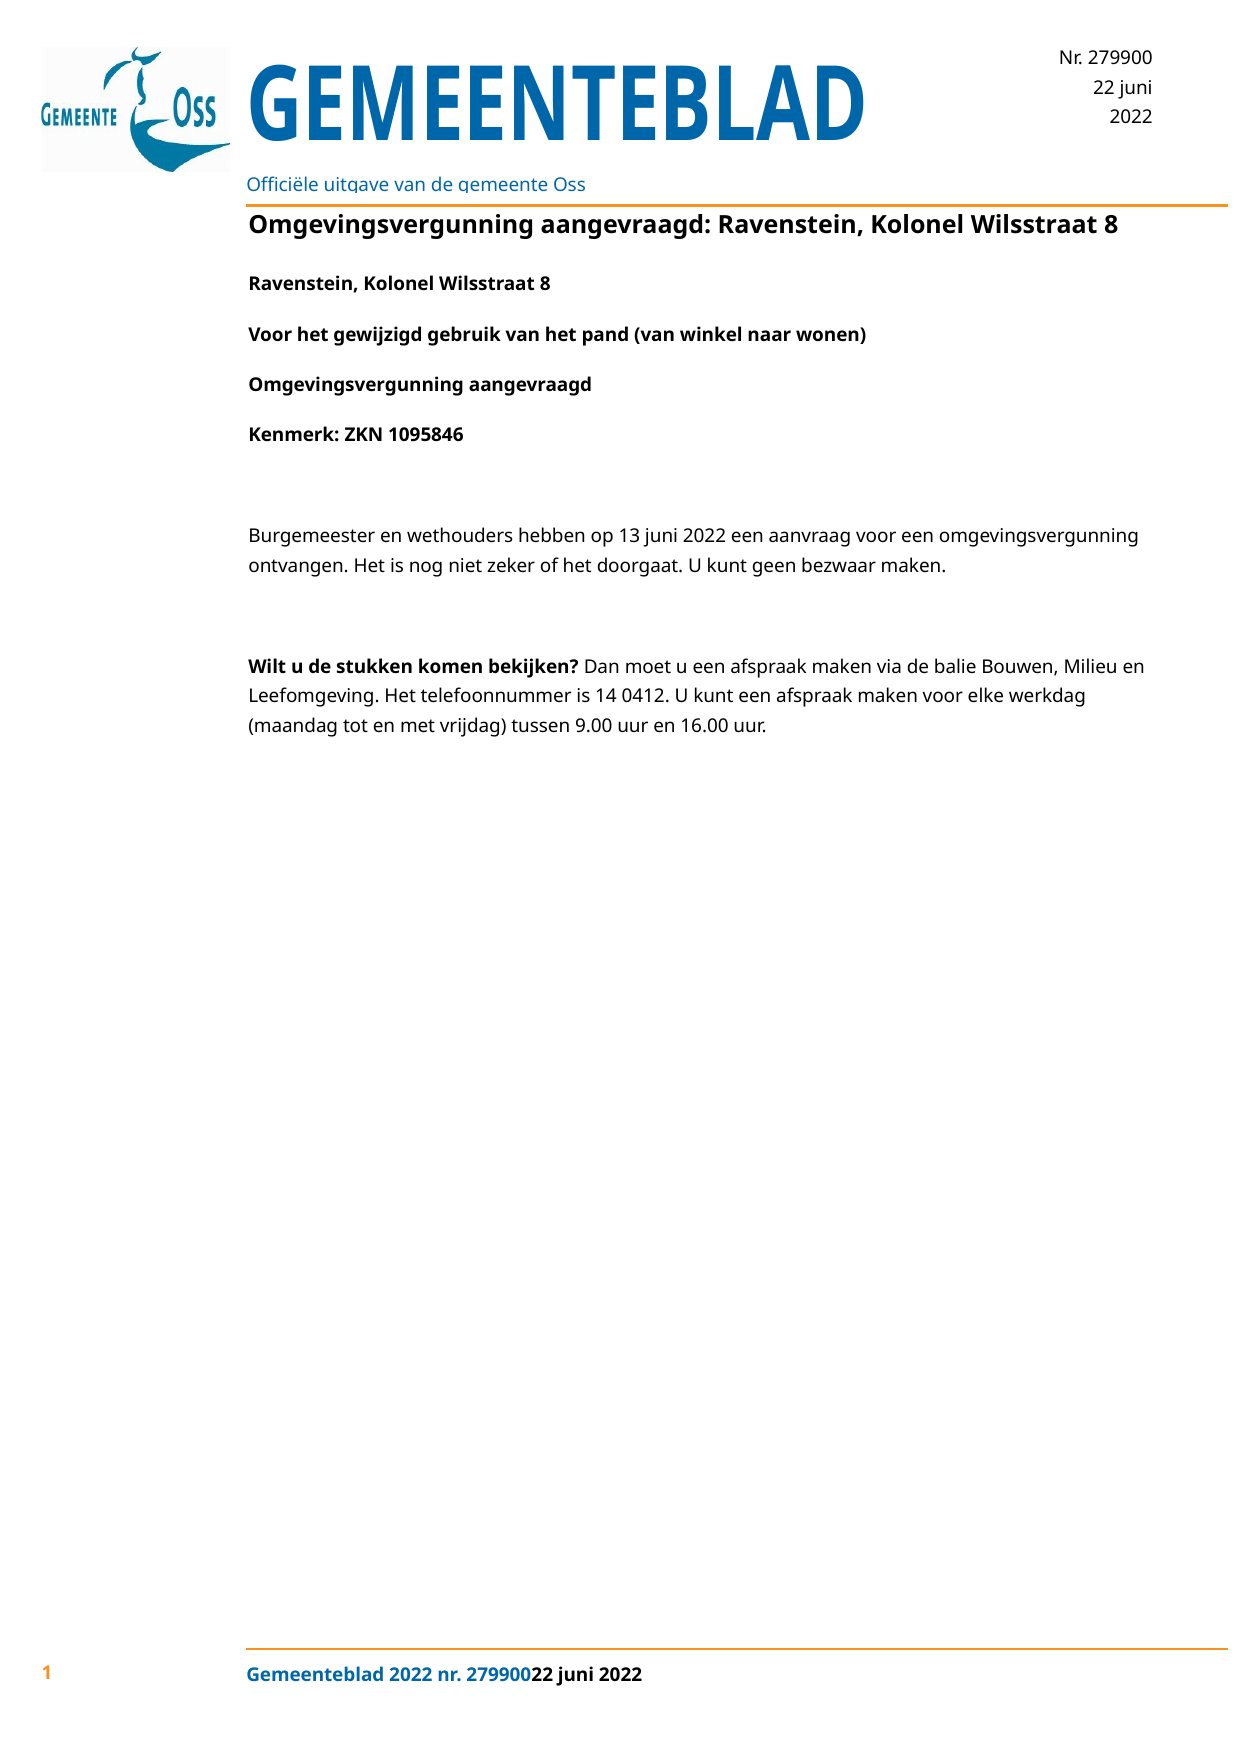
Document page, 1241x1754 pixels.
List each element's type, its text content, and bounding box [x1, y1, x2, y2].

text Burgemeester en wethouders hebben op 13 juni 2022 een aanvraag voor een omgevingsvergunning ontvangen. Het is nog niet zeker of het doorgaat. U kunt geen bezwaar maken. [248, 522, 1152, 578]
text Voor het gewijzigd gebruik van het pand (van winkel naar wonen) [248, 321, 1152, 346]
text Wilt u de stukken komen bekijken? Dan moet u een afspraak maken via de balie Bouwen, Milieu en Leefomgeving. Het telefoonnummer is 14 0412. U kunt een afspraak maken voor elke werkdag (maandag tot en met vrijdag) tussen 9.00 uur en 16.00 uur. [248, 653, 1152, 738]
text Omgevingsvergunning aangevraagd [248, 371, 1152, 397]
text Ravenstein, Kolonel Wilsstraat 8 [248, 270, 1152, 296]
picture [41, 47, 231, 172]
text Omgevingsvergunning aangevraagd: Ravenstein, Kolonel Wilsstraat 8 [248, 207, 1152, 241]
text Kenmerk: ZKN 1095846 [248, 422, 1152, 447]
